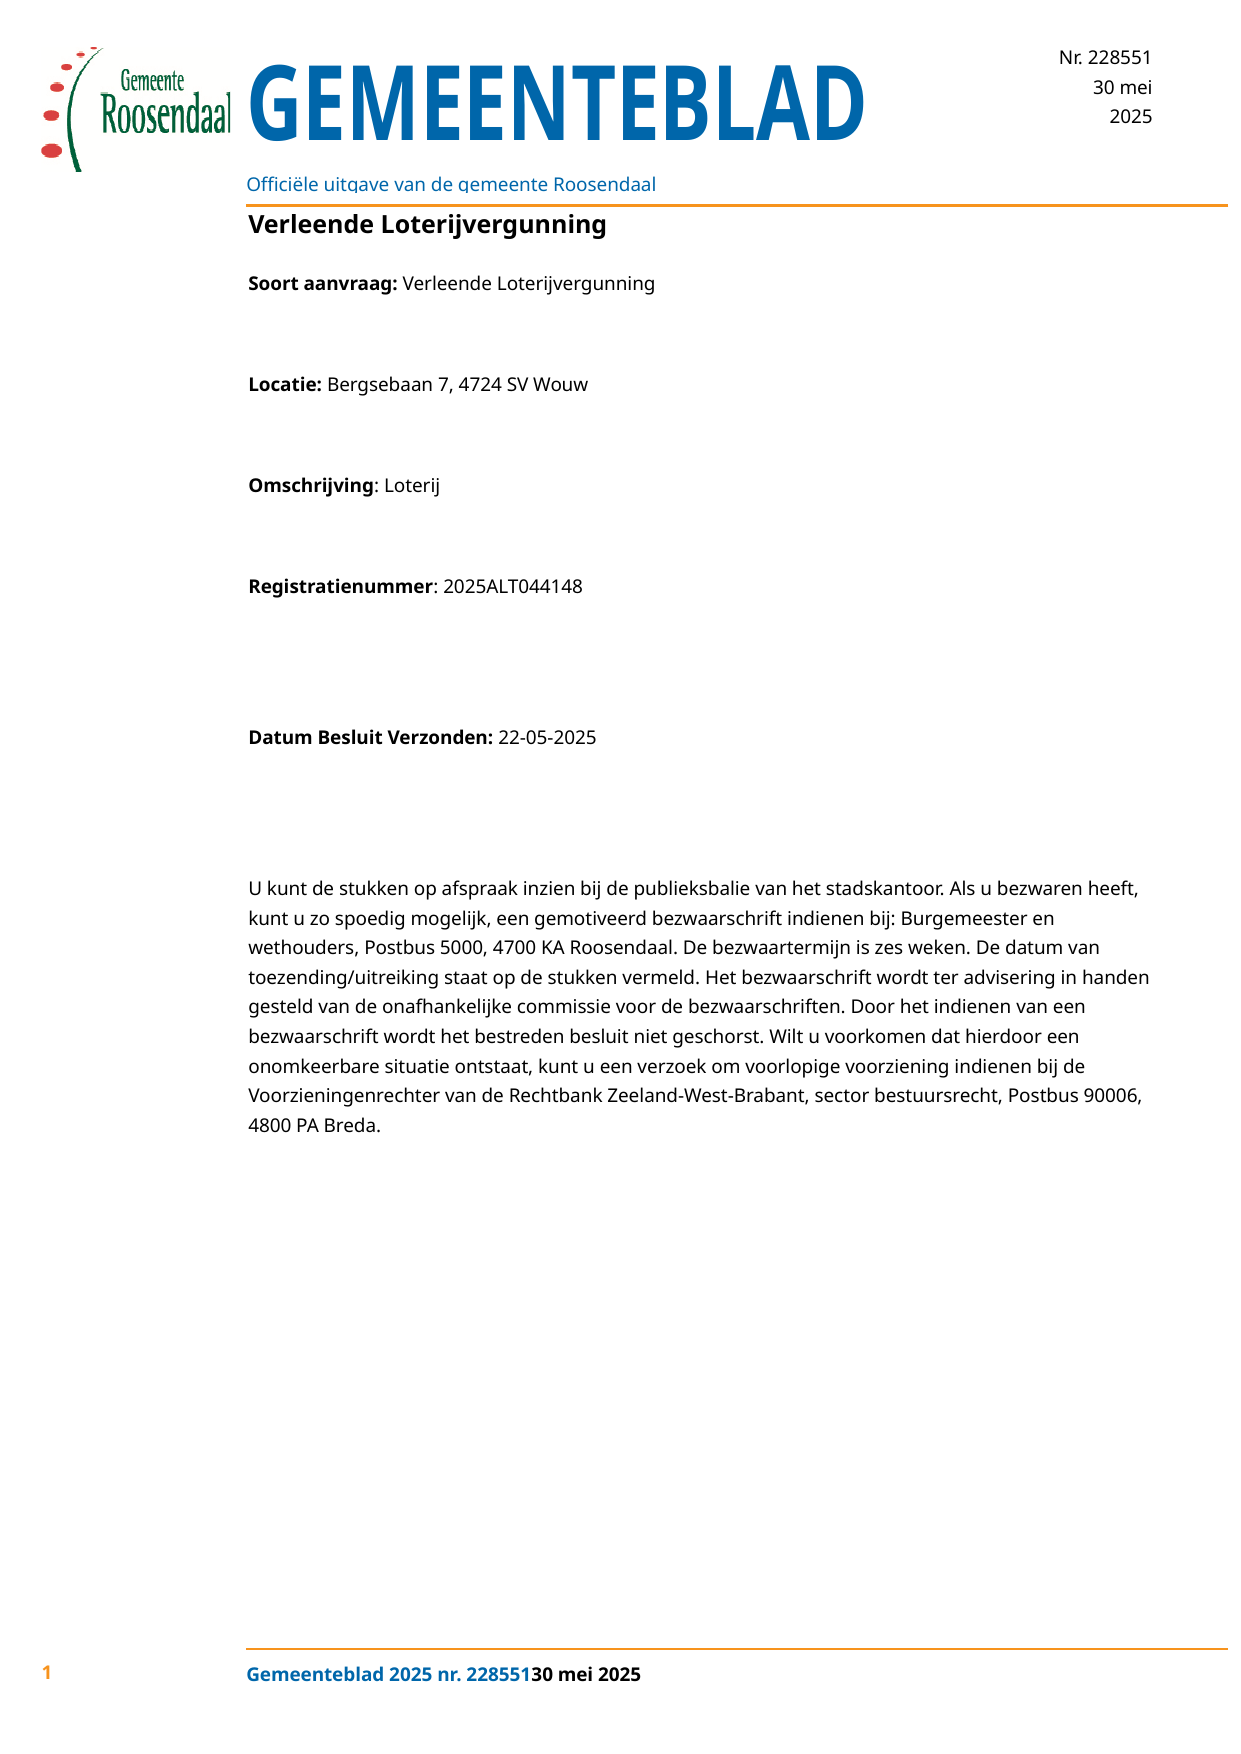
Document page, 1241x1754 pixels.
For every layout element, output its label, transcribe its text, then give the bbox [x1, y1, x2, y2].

text Datum Besluit Verzonden: 22-05-2025 [248, 724, 1152, 750]
text Registratienummer: 2025ALT044148 [248, 573, 1152, 598]
text Verleende Loterijvergunning [248, 207, 1152, 241]
text Omschrijving: Loterij [248, 472, 1152, 498]
text U kunt de stukken op afspraak inzien bij de publieksbalie van het stadskantoor. Als u bezwaren heeft, kunt u zo spoedig mogelijk, een gemotiveerd bezwaarschrift indienen bij: Burgemeester en wethouders, Postbus 5000, 4700 KA Roosendaal. De bezwaartermijn is zes weken. De datum van toezending/uitreiking staat op de stukken vermeld. Het bezwaarschrift wordt ter advisering in handen gesteld van de onafhankelijke commissie voor de bezwaarschriften. Door het indienen van een bezwaarschrift wordt het bestreden besluit niet geschorst. Wilt u voorkomen dat hierdoor een onomkeerbare situatie ontstaat, kunt u een verzoek om voorlopige voorziening indienen bij de Voorzieningenrechter van de Rechtbank Zeeland-West-Brabant, sector bestuursrecht, Postbus 90006, 4800 PA Breda. [248, 875, 1152, 1138]
picture [41, 47, 231, 172]
text Soort aanvraag: Verleende Loterijvergunning [248, 270, 1152, 296]
text Locatie: Bergsebaan 7, 4724 SV Wouw [248, 371, 1152, 397]
